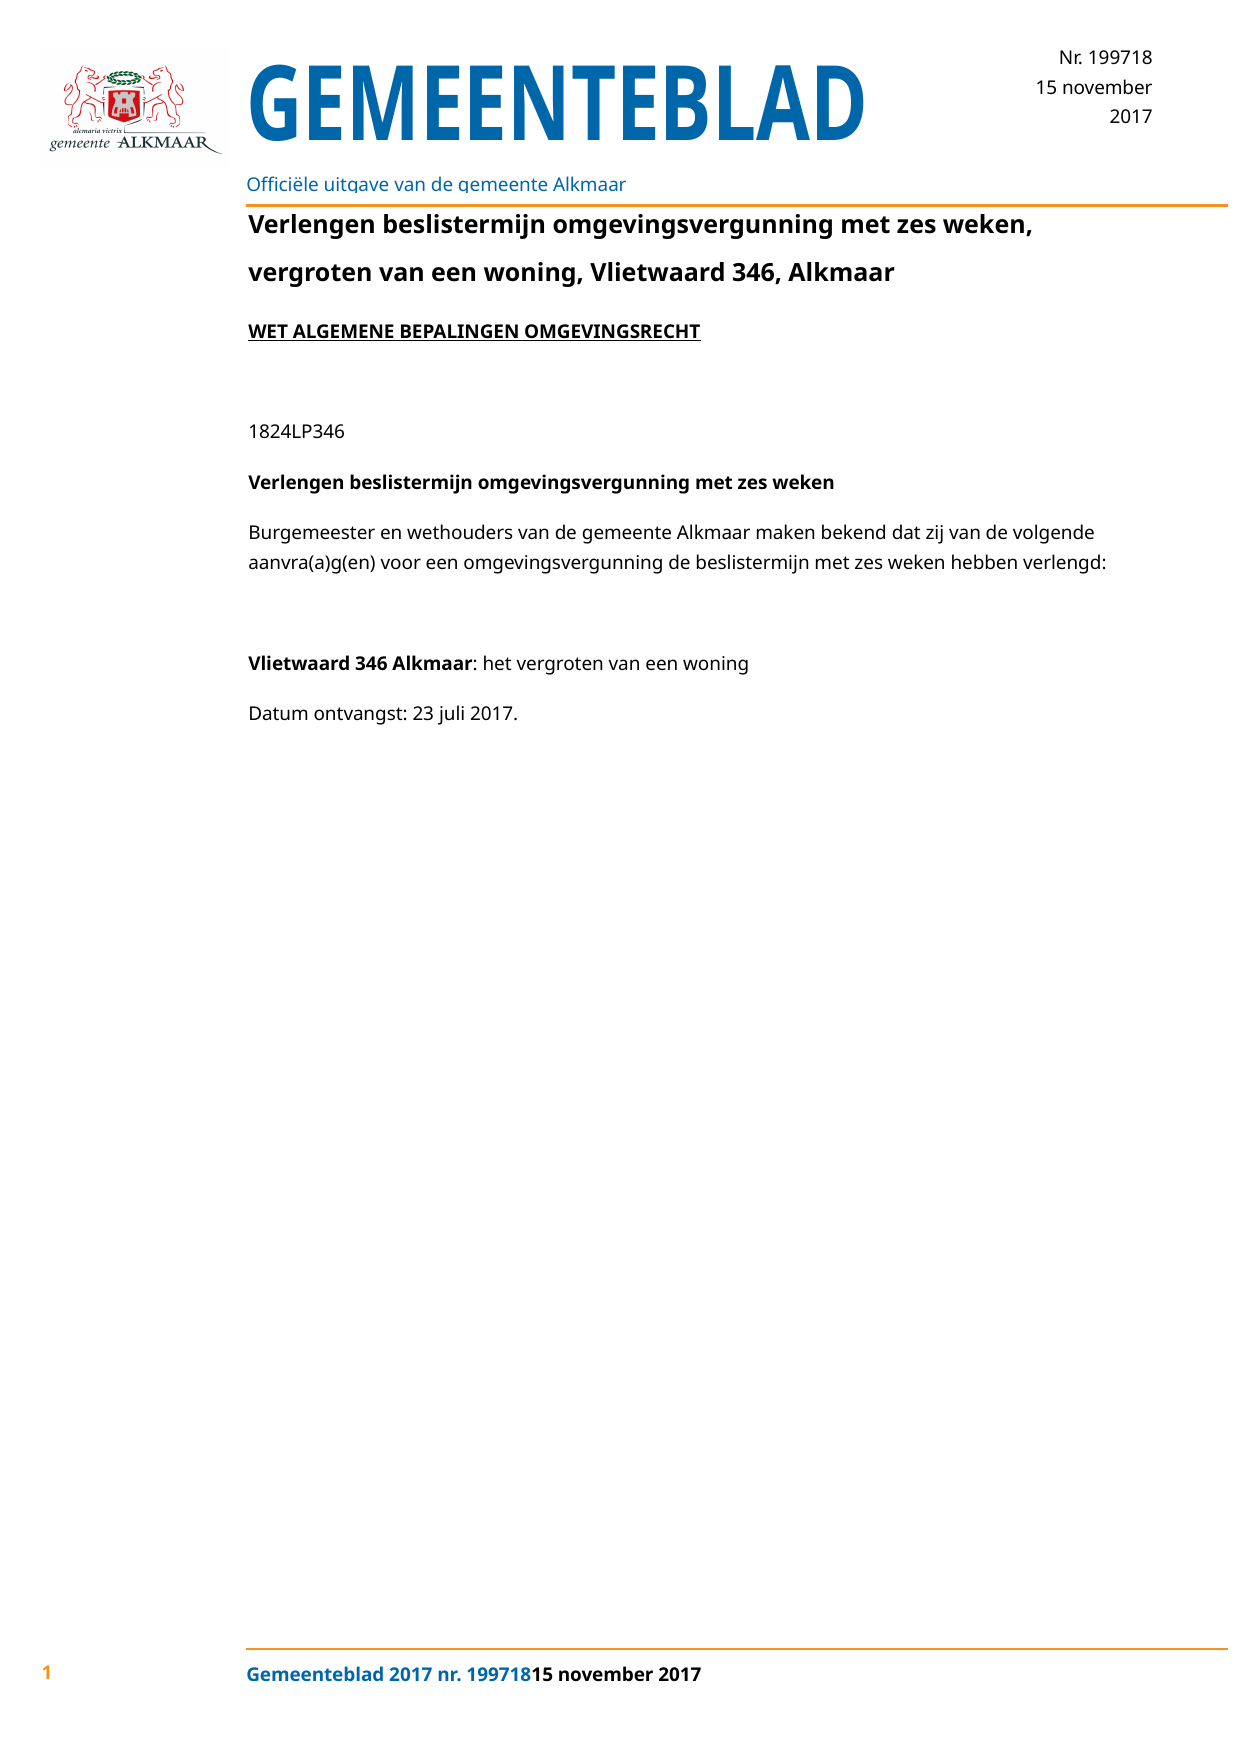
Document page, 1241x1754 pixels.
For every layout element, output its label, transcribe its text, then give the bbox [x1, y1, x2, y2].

text WET ALGEMENE BEPALINGEN OMGEVINGSRECHT [248, 318, 1152, 344]
text Vlietwaard 346 Alkmaar: het vergroten van een woning [248, 650, 1152, 676]
text Verlengen beslistermijn omgevingsvergunning met zes weken [248, 469, 1152, 495]
picture [41, 47, 231, 172]
text Datum ontvangst: 23 juli 2017. [248, 700, 1152, 726]
text Verlengen beslistermijn omgevingsvergunning met zes weken, vergroten van een woning, Vlietwaard 346, Alkmaar [248, 207, 1152, 288]
text 1824LP346 [248, 419, 1152, 444]
text Burgemeester en wethouders van de gemeente Alkmaar maken bekend dat zij van de volgende aanvra(a)g(en) voor een omgevingsvergunning de beslistermijn met zes weken hebben verlengd: [248, 519, 1152, 575]
